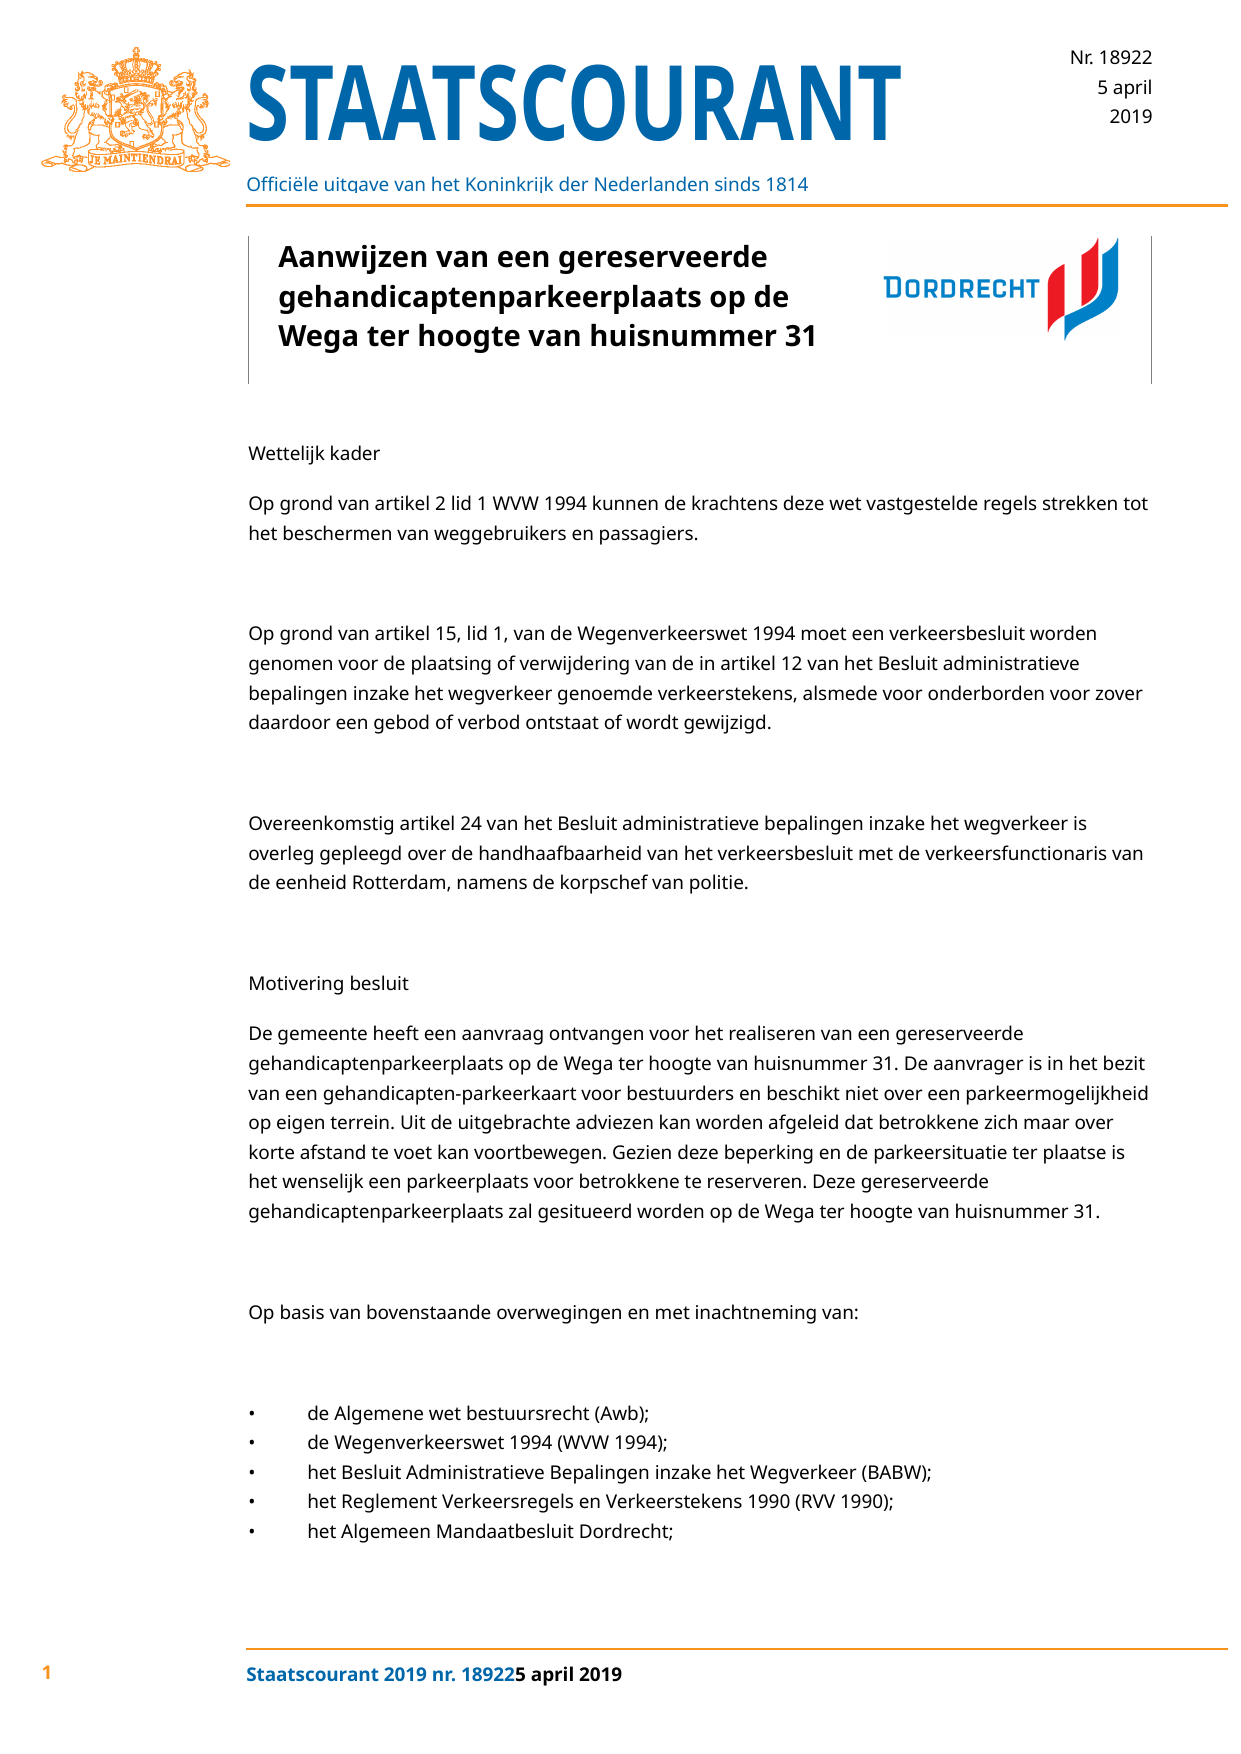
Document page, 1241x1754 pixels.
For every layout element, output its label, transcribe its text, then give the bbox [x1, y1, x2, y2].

text Op grond van artikel 2 lid 1 WVW 1994 kunnen de krachtens deze wet vastgestelde regels strekken tot het beschermen van weggebruikers en passagiers. [248, 490, 1152, 545]
list de Algemene wet bestuursrecht (Awb); [248, 1400, 1152, 1425]
text Wettelijk kader [248, 440, 1152, 465]
table_header [850, 236, 1151, 384]
text Op grond van artikel 15, lid 1, van de Wegenverkeerswet 1994 moet een verkeersbesluit worden genomen voor de plaatsing of verwijdering van de in artikel 12 van het Besluit administratieve bepalingen inzake het wegverkeer genoemde verkeerstekens, alsmede voor onderborden voor zover daardoor een gebod of verbod ontstaat of wordt gewijzigd. [248, 621, 1152, 735]
table_header Aanwijzen van een gereserveerde gehandicaptenparkeerplaats op de Wega ter hoogte van huisnummer 31 [249, 236, 850, 384]
text De gemeente heeft een aanvraag ontvangen voor het realiseren van een gereserveerde gehandicaptenparkeerplaats op de Wega ter hoogte van huisnummer 31. De aanvrager is in het bezit van een gehandicapten-parkeerkaart voor bestuurders en beschikt niet over een parkeermogelijkheid op eigen terrein. Uit de uitgebrachte adviezen kan worden afgeleid dat betrokkene zich maar over korte afstand te voet kan voortbewegen. Gezien deze beperking en de parkeersituatie ter plaatse is het wenselijk een parkeerplaats voor betrokkene te reserveren. Deze gereserveerde gehandicaptenparkeerplaats zal gesitueerd worden op de Wega ter hoogte van huisnummer 31. [248, 1021, 1152, 1224]
text Op basis van bovenstaande overwegingen en met inachtneming van: [248, 1299, 1152, 1324]
list het Besluit Administratieve Bepalingen inzake het Wegverkeer (BABW); [248, 1459, 1152, 1484]
picture [41, 47, 231, 172]
list het Reglement Verkeersregels en Verkeerstekens 1990 (RVV 1990); [248, 1488, 1152, 1514]
list het Algemeen Mandaatbesluit Dordrecht; [248, 1518, 1152, 1544]
picture [882, 236, 1119, 341]
text Overeenkomstig artikel 24 van het Besluit administratieve bepalingen inzake het wegverkeer is overleg gepleegd over de handhaafbaarheid van het verkeersbesluit met de verkeersfunctionaris van de eenheid Rotterdam, namens de korpschef van politie. [248, 810, 1152, 895]
text Motivering besluit [248, 970, 1152, 996]
list de Wegenverkeerswet 1994 (WVW 1994); [248, 1429, 1152, 1455]
